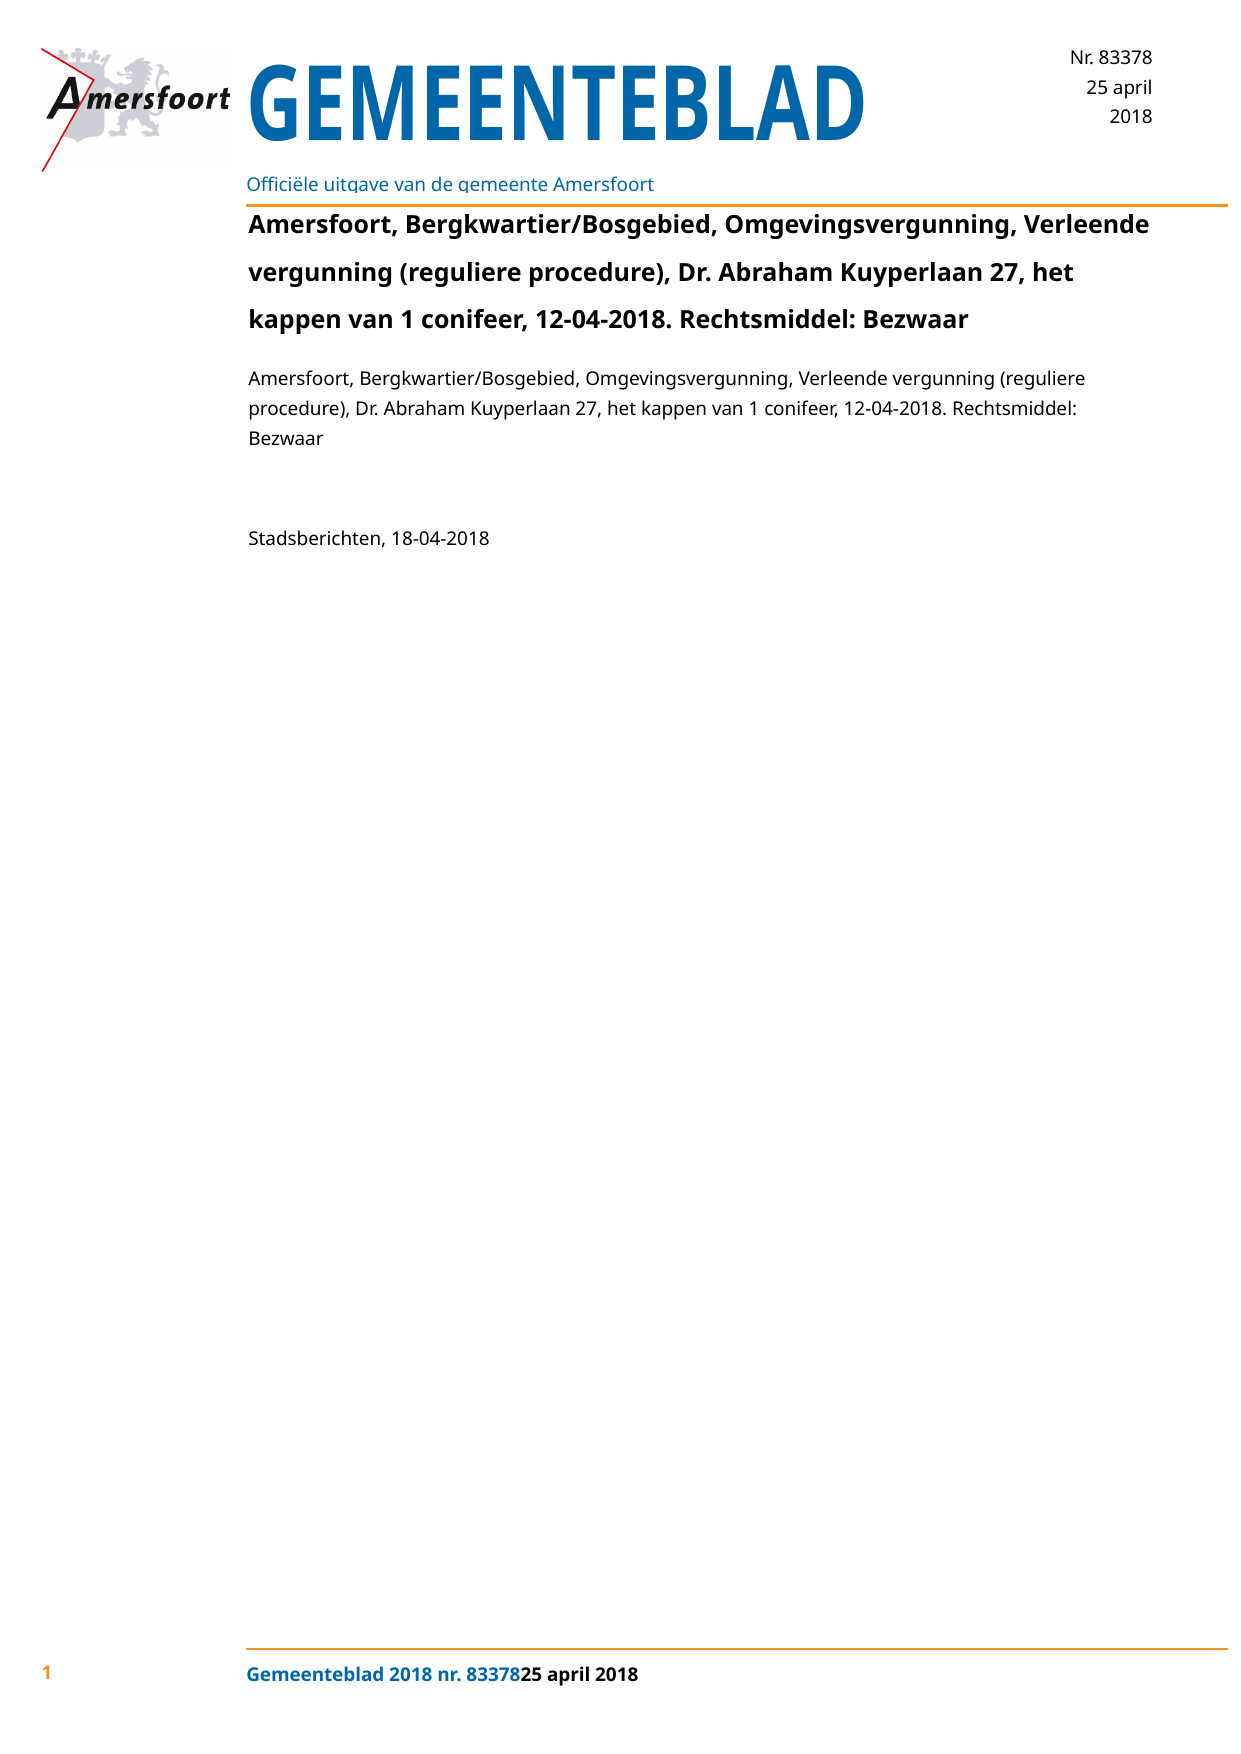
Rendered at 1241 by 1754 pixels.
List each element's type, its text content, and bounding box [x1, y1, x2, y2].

picture [41, 47, 231, 172]
text Amersfoort, Bergkwartier/Bosgebied, Omgevingsvergunning, Verleende vergunning (reguliere procedure), Dr. Abraham Kuyperlaan 27, het kappen van 1 conifeer, 12-04-2018. Rechtsmiddel: Bezwaar [248, 207, 1152, 336]
text Amersfoort, Bergkwartier/Bosgebied, Omgevingsvergunning, Verleende vergunning (reguliere procedure), Dr. Abraham Kuyperlaan 27, het kappen van 1 conifeer, 12-04-2018. Rechtsmiddel: Bezwaar [248, 366, 1152, 450]
text Stadsberichten, 18-04-2018 [248, 526, 1152, 551]
